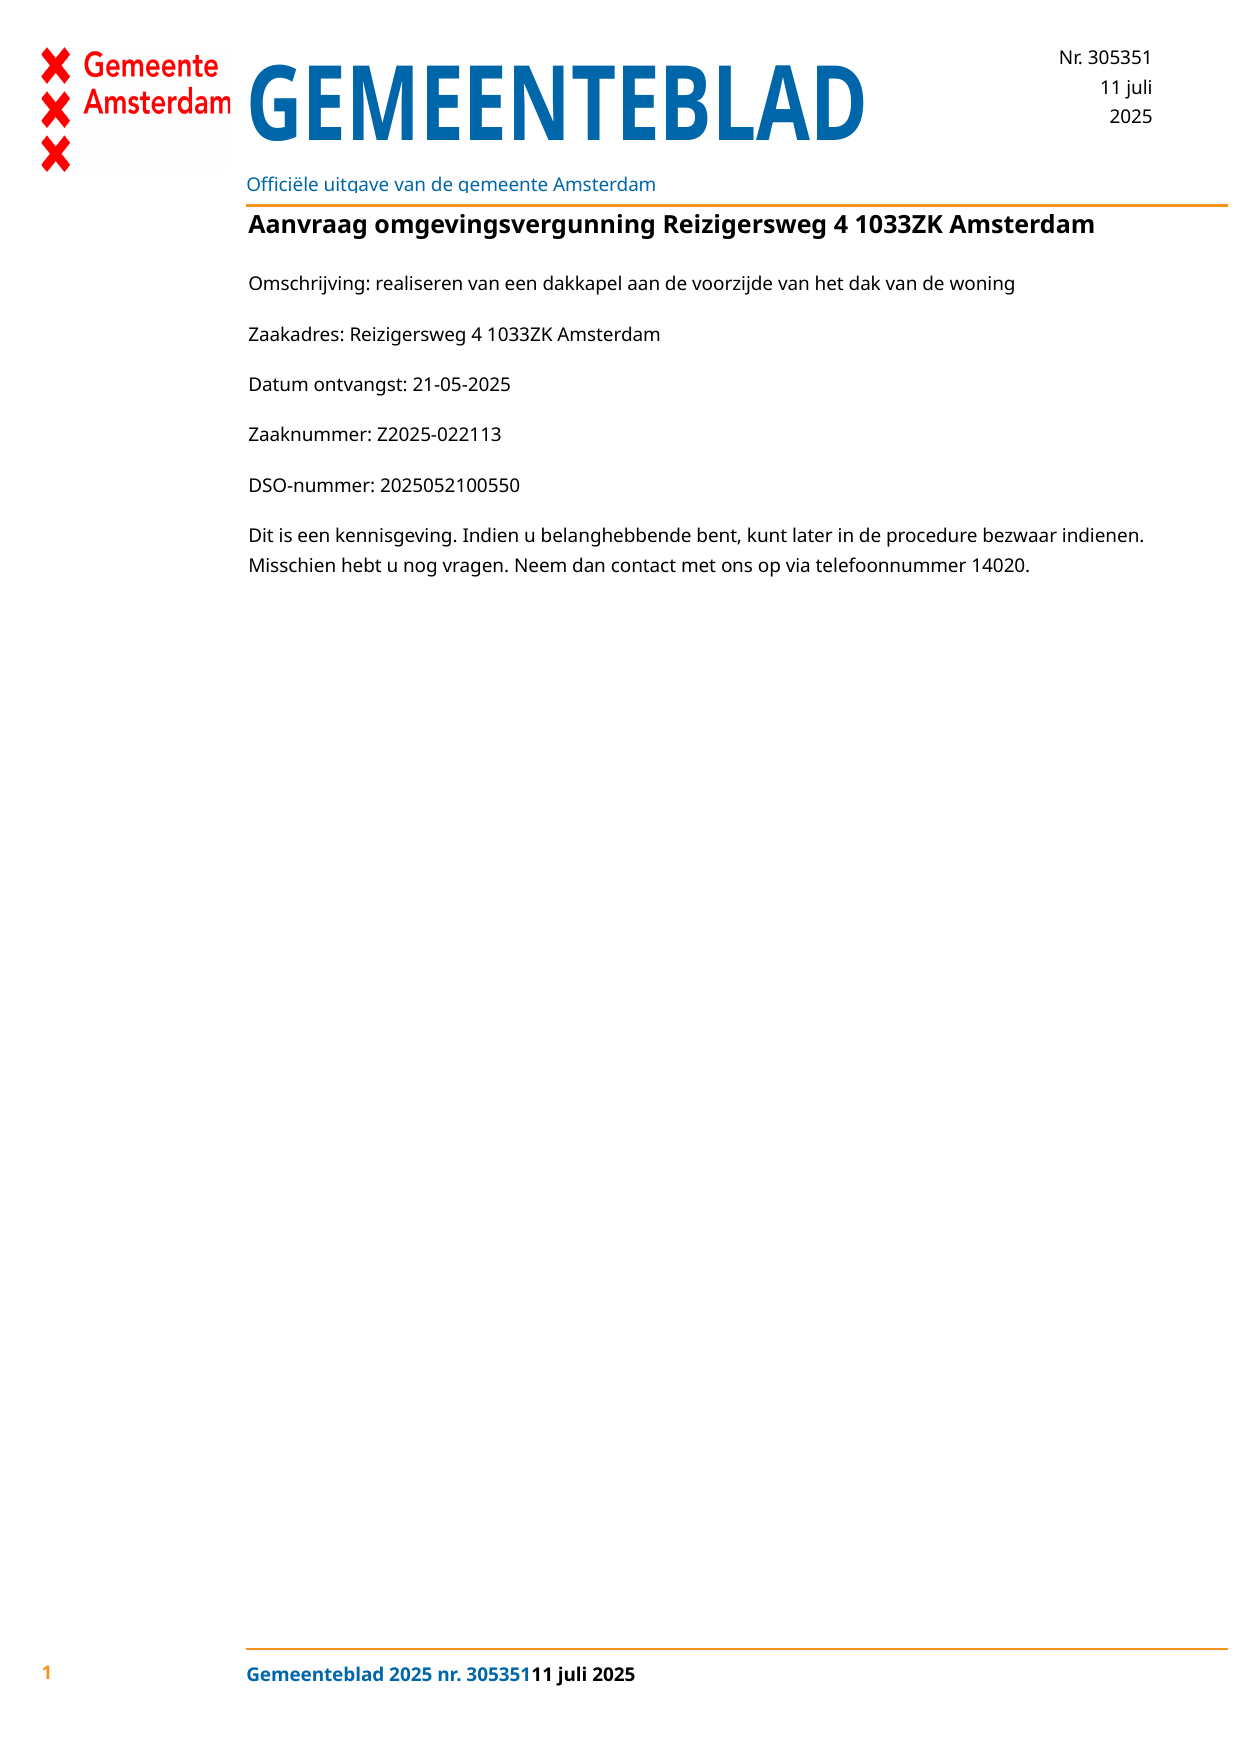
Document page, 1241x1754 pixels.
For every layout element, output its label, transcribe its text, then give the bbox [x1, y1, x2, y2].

text DSO-nummer: 2025052100550 [248, 472, 1152, 498]
text Dit is een kennisgeving. Indien u belanghebbende bent, kunt later in de procedure bezwaar indienen. Misschien hebt u nog vragen. Neem dan contact met ons op via telefoonnummer 14020. [248, 522, 1152, 578]
text Zaaknummer: Z2025-022113 [248, 422, 1152, 447]
picture [41, 47, 231, 172]
text Datum ontvangst: 21-05-2025 [248, 371, 1152, 397]
text Omschrijving: realiseren van een dakkapel aan de voorzijde van het dak van de woning [248, 270, 1152, 296]
text Zaakadres: Reizigersweg 4 1033ZK Amsterdam [248, 321, 1152, 346]
text Aanvraag omgevingsvergunning Reizigersweg 4 1033ZK Amsterdam [248, 207, 1152, 241]
